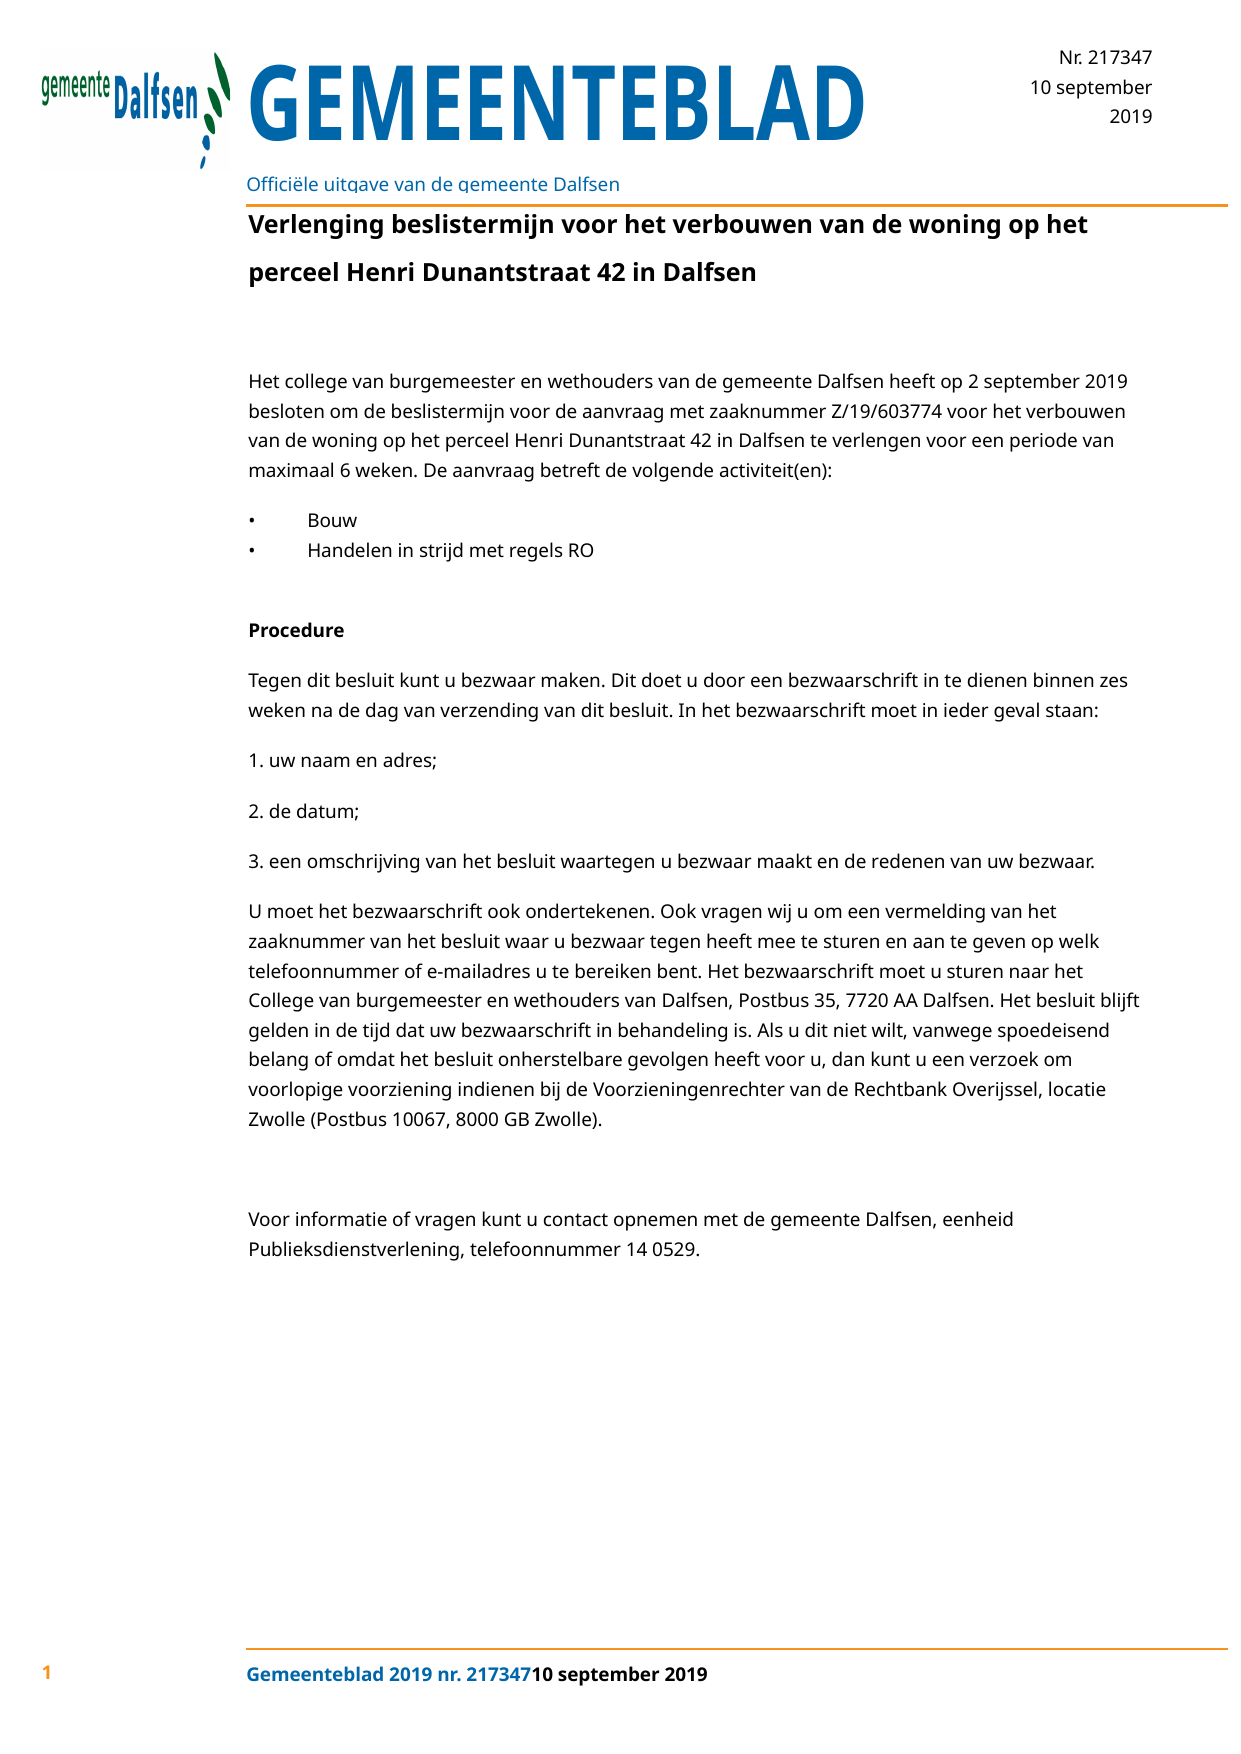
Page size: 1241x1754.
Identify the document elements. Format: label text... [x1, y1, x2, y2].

text Verlenging beslistermijn voor het verbouwen van de woning op het perceel Henri Dunantstraat 42 in Dalfsen [248, 207, 1152, 288]
list Bouw [248, 507, 1152, 533]
list Handelen in strijd met regels RO [248, 537, 1152, 563]
text Het college van burgemeester en wethouders van de gemeente Dalfsen heeft op 2 september 2019 besloten om de beslistermijn voor de aanvraag met zaaknummer Z/19/603774 voor het verbouwen van de woning op het perceel Henri Dunantstraat 42 in Dalfsen te verlengen voor een periode van maximaal 6 weken. De aanvraag betreft de volgende activiteit(en): [248, 368, 1152, 483]
text 1. uw naam en adres; [248, 747, 1152, 773]
text U moet het bezwaarschrift ook ondertekenen. Ook vragen wij u om een vermelding van het zaaknummer van het besluit waar u bezwaar tegen heeft mee te sturen en aan te geven op welk telefoonnummer of e-mailadres u te bereiken bent. Het bezwaarschrift moet u sturen naar het College van burgemeester en wethouders van Dalfsen, Postbus 35, 7720 AA Dalfsen. Het besluit blijft gelden in de tijd dat uw bezwaarschrift in behandeling is. Als u dit niet wilt, vanwege spoedeisend belang of omdat het besluit onherstelbare gevolgen heeft voor u, dan kunt u een verzoek om voorlopige voorziening indienen bij de Voorzieningenrechter van de Rechtbank Overijssel, locatie Zwolle (Postbus 10067, 8000 GB Zwolle). [248, 899, 1152, 1132]
text Procedure [248, 617, 1152, 643]
text 3. een omschrijving van het besluit waartegen u bezwaar maakt en de redenen van uw bezwaar. [248, 848, 1152, 874]
text 2. de datum; [248, 798, 1152, 824]
picture [41, 47, 231, 172]
text Voor informatie of vragen kunt u contact opnemen met de gemeente Dalfsen, eenheid Publieksdienstverlening, telefoonnummer 14 0529. [248, 1207, 1152, 1262]
text Tegen dit besluit kunt u bezwaar maken. Dit doet u door een bezwaarschrift in te dienen binnen zes weken na de dag van verzending van dit besluit. In het bezwaarschrift moet in ieder geval staan: [248, 667, 1152, 723]
